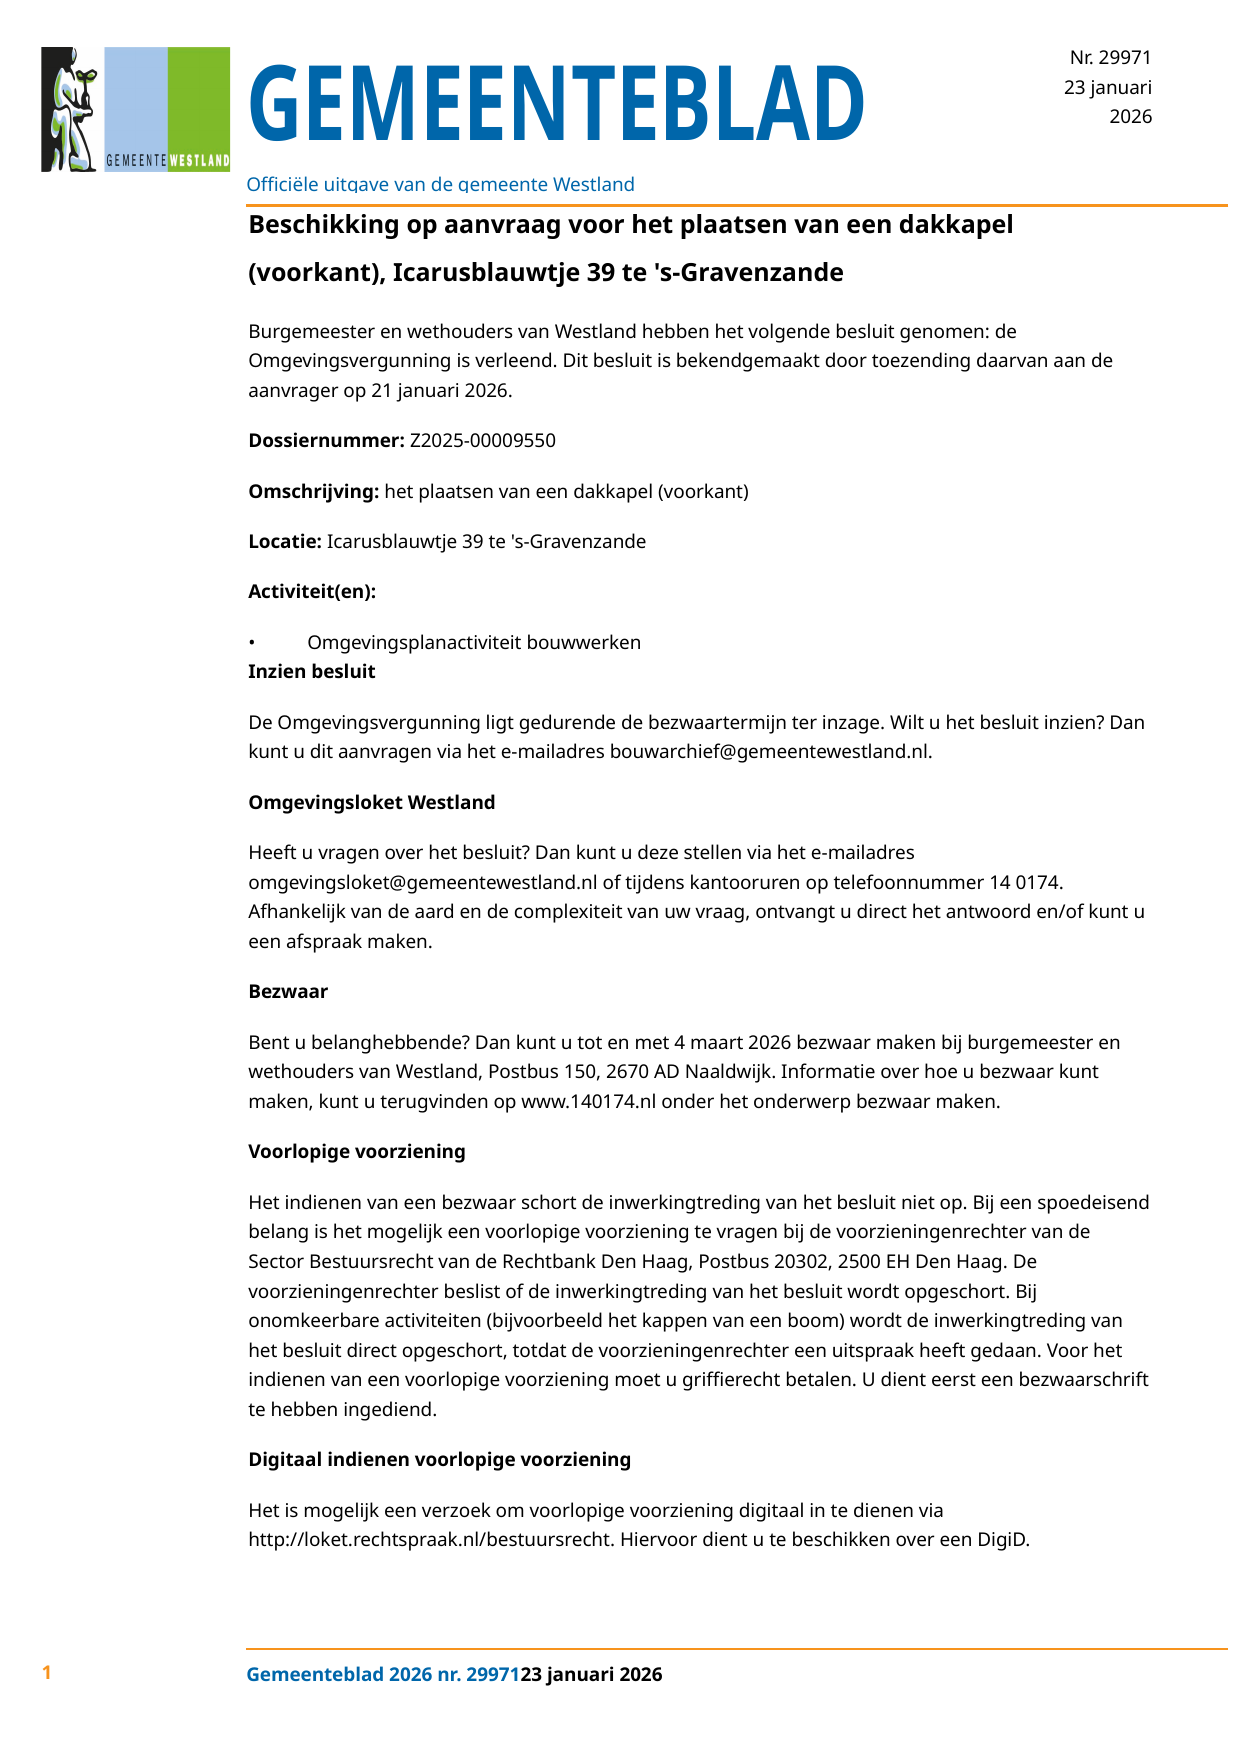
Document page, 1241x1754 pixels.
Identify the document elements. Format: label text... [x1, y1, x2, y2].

text Locatie: Icarusblauwtje 39 te 's-Gravenzande [248, 528, 1152, 554]
text Omschrijving: het plaatsen van een dakkapel (voorkant) [248, 478, 1152, 504]
text Het is mogelijk een verzoek om voorlopige voorziening digitaal in te dienen via http://loket.rechtspraak.nl/bestuursrecht. Hiervoor dient u te beschikken over een DigiD. [248, 1497, 1152, 1552]
text Activiteit(en): [248, 579, 1152, 604]
text Beschikking op aanvraag voor het plaatsen van een dakkapel (voorkant), Icarusblauwtje 39 te 's-Gravenzande [248, 207, 1152, 288]
text Voorlopige voorziening [248, 1139, 1152, 1164]
list Omgevingsplanactiviteit bouwwerken [248, 629, 1152, 655]
text Omgevingsloket Westland [248, 789, 1152, 815]
text Digitaal indienen voorlopige voorziening [248, 1447, 1152, 1472]
text Bezwaar [248, 979, 1152, 1004]
text Heeft u vragen over het besluit? Dan kunt u deze stellen via het e-mailadres omgevingsloket@gemeentewestland.nl of tijdens kantooruren op telefoonnummer 14 0174. Afhankelijk van de aard en de complexiteit van uw vraag, ontvangt u direct het antwoord en/of kunt u een afspraak maken. [248, 839, 1152, 954]
picture [41, 47, 231, 172]
text Dossiernummer: Z2025-00009550 [248, 427, 1152, 453]
text Het indienen van een bezwaar schort de inwerkingtreding van het besluit niet op. Bij een spoedeisend belang is het mogelijk een voorlopige voorziening te vragen bij de voorzieningenrechter van de Sector Bestuursrecht van de Rechtbank Den Haag, Postbus 20302, 2500 EH Den Haag. De voorzieningenrechter beslist of de inwerkingtreding van het besluit wordt opgeschort. Bij onomkeerbare activiteiten (bijvoorbeeld het kappen van een boom) wordt de inwerkingtreding van het besluit direct opgeschort, totdat de voorzieningenrechter een uitspraak heeft gedaan. Voor het indienen van een voorlopige voorziening moet u griffierecht betalen. U dient eerst een bezwaarschrift te hebben ingediend. [248, 1189, 1152, 1422]
text Bent u belanghebbende? Dan kunt u tot en met 4 maart 2026 bezwaar maken bij burgemeester en wethouders van Westland, Postbus 150, 2670 AD Naaldwijk. Informatie over hoe u bezwaar kunt maken, kunt u terugvinden op www.140174.nl onder het onderwerp bezwaar maken. [248, 1029, 1152, 1114]
text De Omgevingsvergunning ligt gedurende de bezwaartermijn ter inzage. Wilt u het besluit inzien? Dan kunt u dit aanvragen via het e-mailadres bouwarchief@gemeentewestland.nl. [248, 709, 1152, 764]
text Inzien besluit [248, 659, 1152, 684]
text Burgemeester en wethouders van Westland hebben het volgende besluit genomen: de Omgevingsvergunning is verleend. Dit besluit is bekendgemaakt door toezending daarvan aan de aanvrager op 21 januari 2026. [248, 318, 1152, 403]
